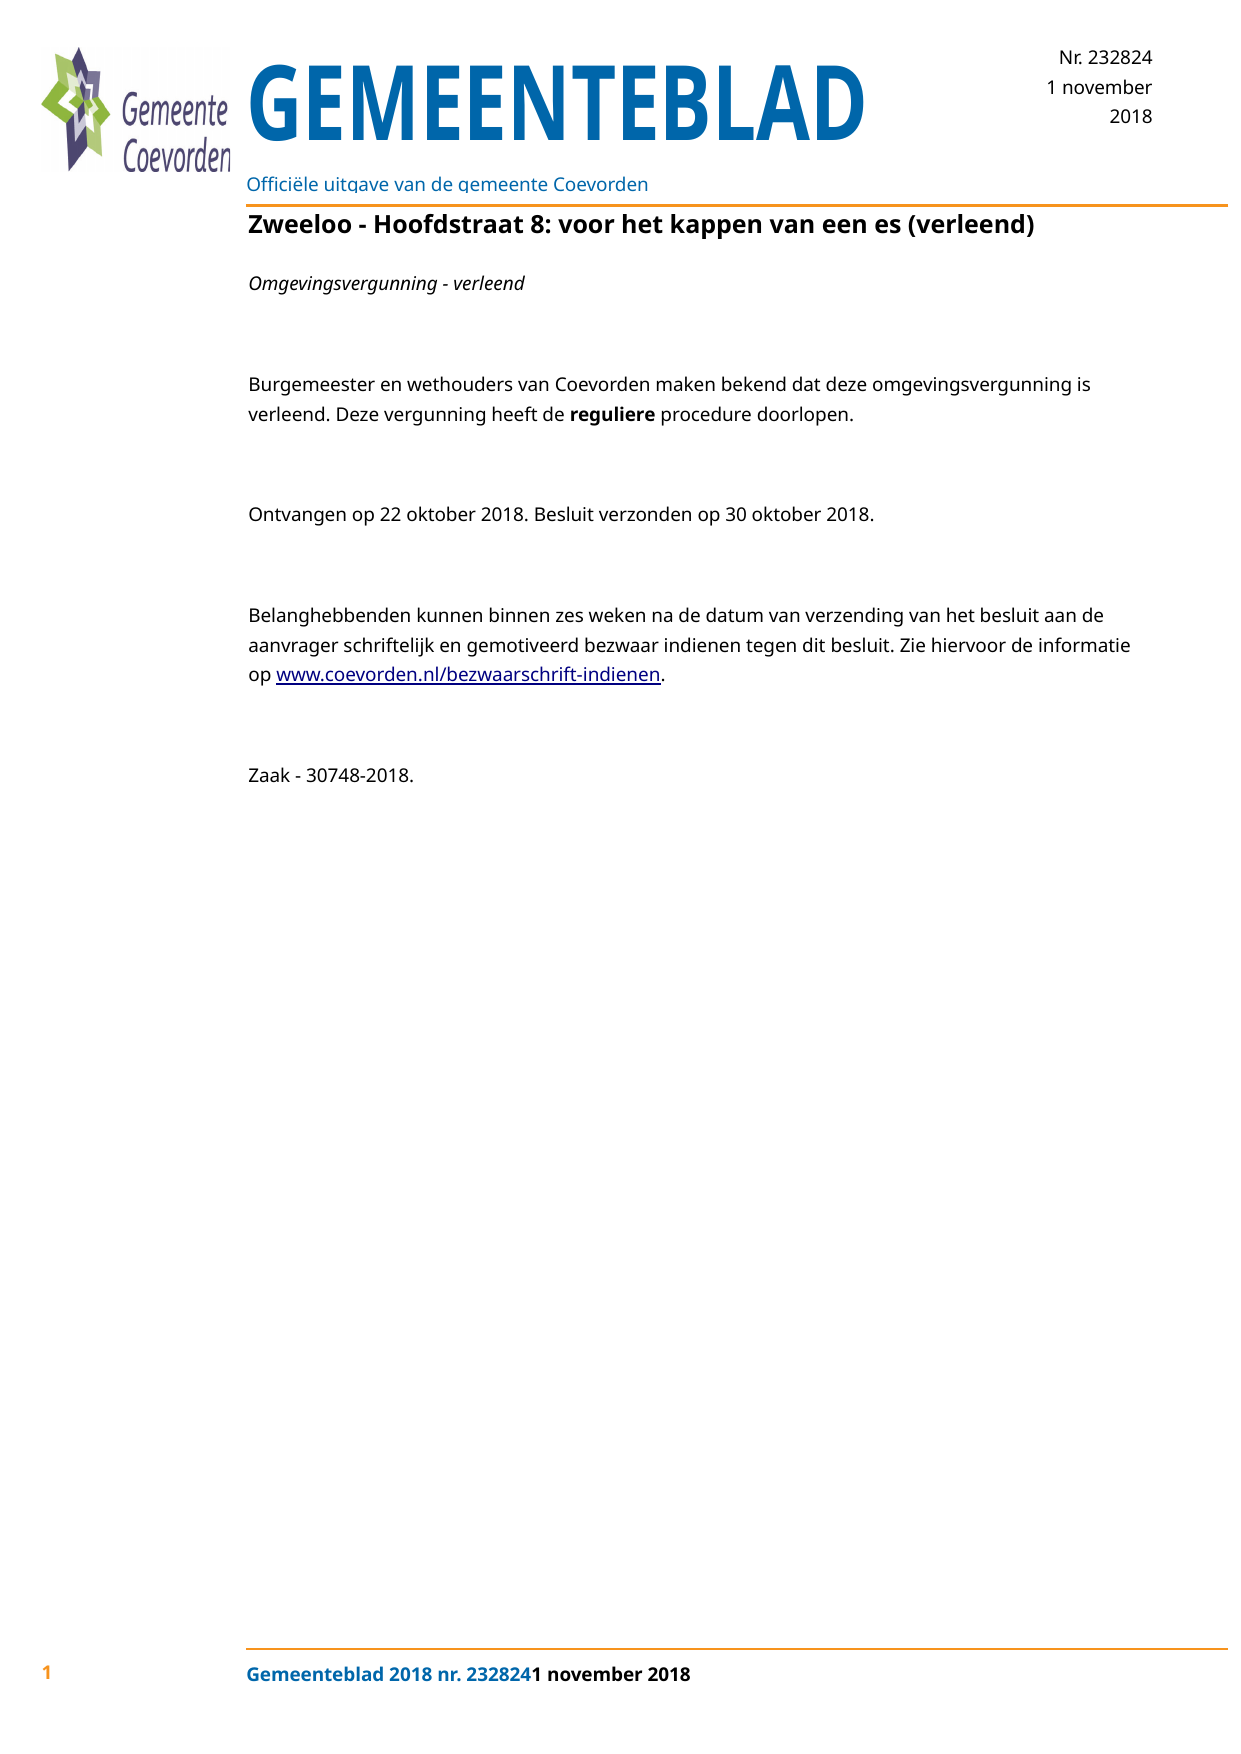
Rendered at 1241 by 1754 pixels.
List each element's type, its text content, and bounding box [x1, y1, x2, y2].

picture [41, 47, 231, 172]
text Zweeloo - Hoofdstraat 8: voor het kappen van een es (verleend) [248, 207, 1152, 241]
text Burgemeester en wethouders van Coevorden maken bekend dat deze omgevingsvergunning is verleend. Deze vergunning heeft de reguliere procedure doorlopen. [248, 371, 1152, 426]
text Omgevingsvergunning - verleend [248, 270, 1152, 296]
text Zaak - 30748-2018. [248, 762, 1152, 788]
text Belanghebbenden kunnen binnen zes weken na de datum van verzending van het besluit aan de aanvrager schriftelijk en gemotiveerd bezwaar indienen tegen dit besluit. Zie hiervoor de informatie op www.coevorden.nl/bezwaarschrift-indienen. [248, 602, 1152, 687]
text Ontvangen op 22 oktober 2018. Besluit verzonden op 30 oktober 2018. [248, 502, 1152, 527]
